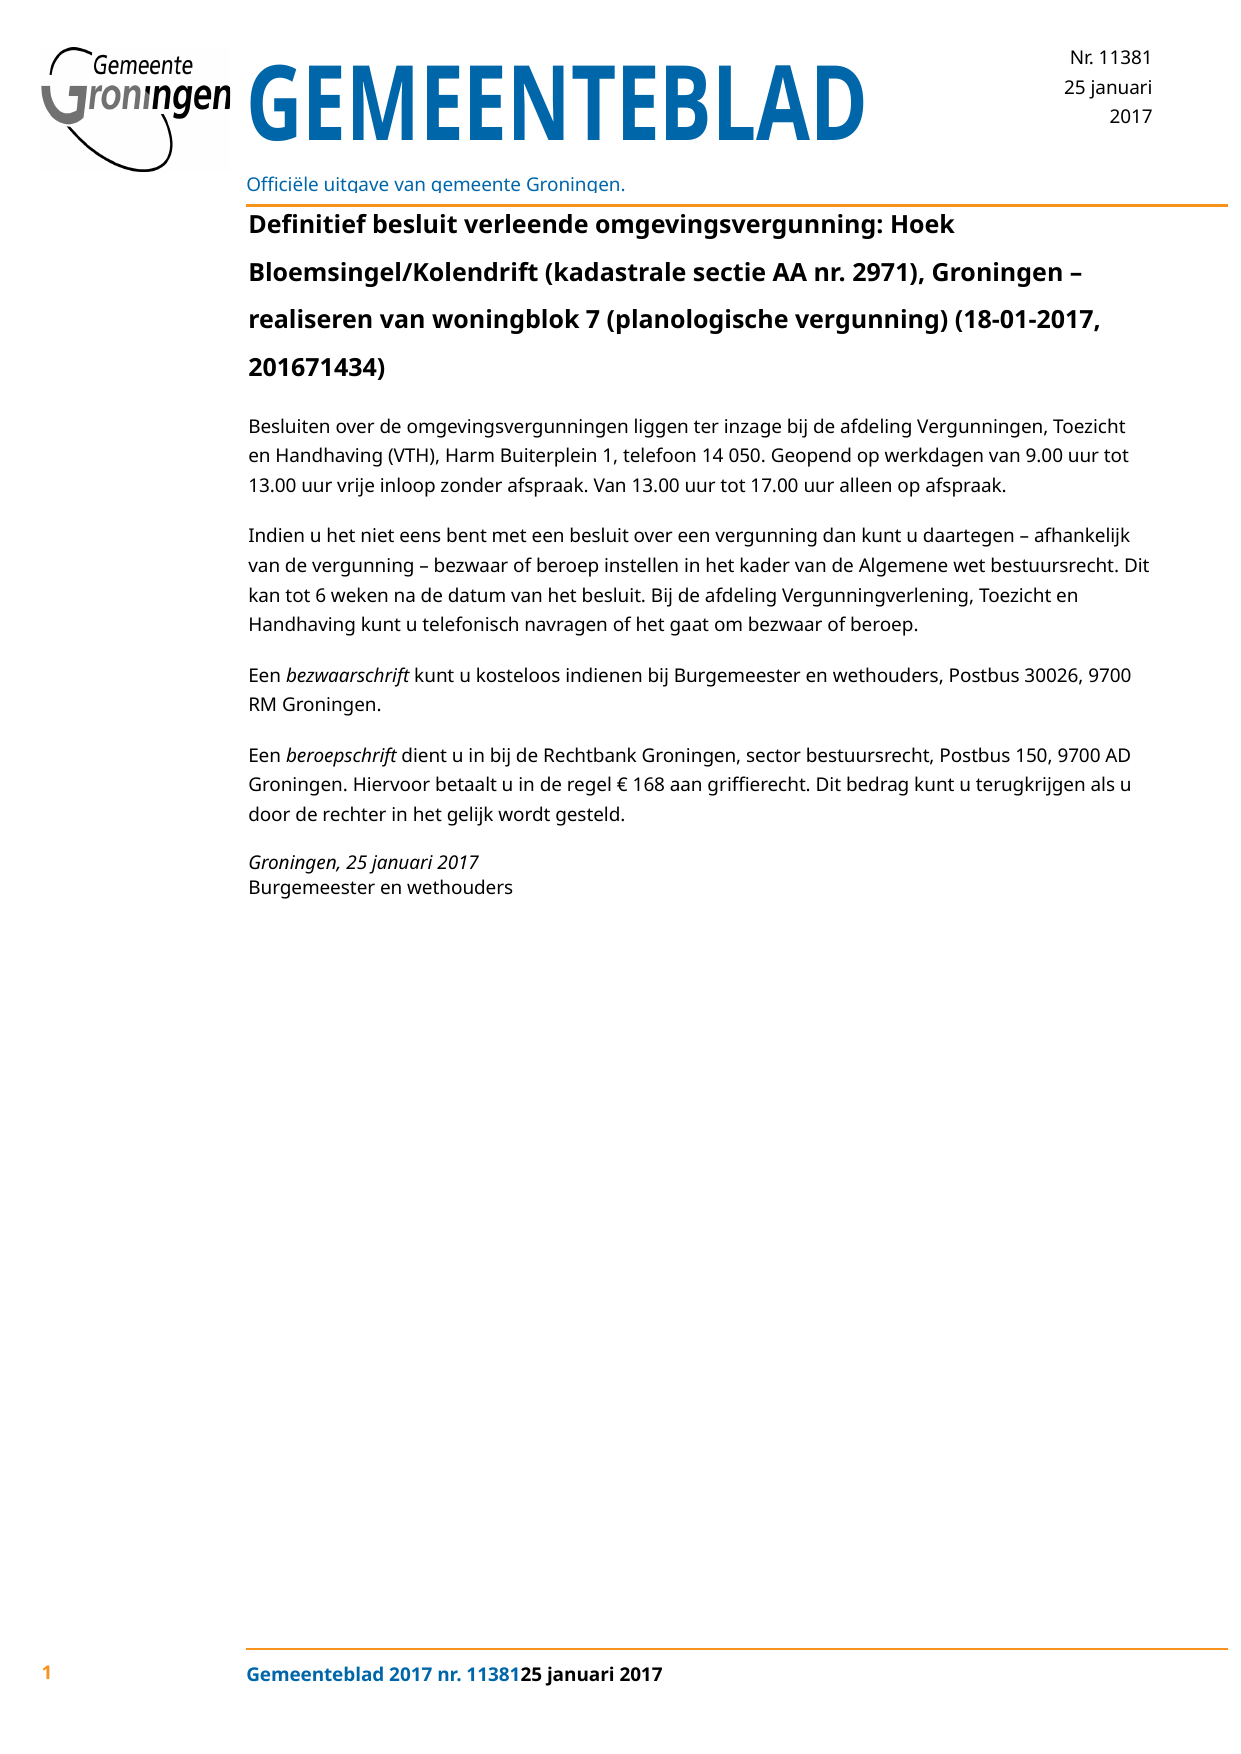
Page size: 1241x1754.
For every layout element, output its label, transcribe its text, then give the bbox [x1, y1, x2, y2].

text Een bezwaarschrift kunt u kosteloos indienen bij Burgemeester en wethouders, Postbus 30026, 9700 RM Groningen. [248, 662, 1152, 717]
text Burgemeester en wethouders [248, 874, 1152, 900]
text Een beroepschrift dient u in bij de Rechtbank Groningen, sector bestuursrecht, Postbus 150, 9700 AD Groningen. Hiervoor betaalt u in de regel € 168 aan griffierecht. Dit bedrag kunt u terugkrijgen als u door de rechter in het gelijk wordt gesteld. [248, 742, 1152, 827]
text Groningen, 25 januari 2017 [248, 849, 1152, 874]
picture [41, 47, 231, 172]
text Indien u het niet eens bent met een besluit over een vergunning dan kunt u daartegen – afhankelijk van de vergunning – bezwaar of beroep instellen in het kader van de Algemene wet bestuursrecht. Dit kan tot 6 weken na de datum van het besluit. Bij de afdeling Vergunningverlening, Toezicht en Handhaving kunt u telefonisch navragen of het gaat om bezwaar of beroep. [248, 523, 1152, 637]
text Definitief besluit verleende omgevingsvergunning: Hoek Bloemsingel/Kolendrift (kadastrale sectie AA nr. 2971), Groningen – realiseren van woningblok 7 (planologische vergunning) (18-01-2017, 201671434) [248, 207, 1152, 384]
text Besluiten over de omgevingsvergunningen liggen ter inzage bij de afdeling Vergunningen, Toezicht en Handhaving (VTH), Harm Buiterplein 1, telefoon 14 050. Geopend op werkdagen van 9.00 uur tot 13.00 uur vrije inloop zonder afspraak. Van 13.00 uur tot 17.00 uur alleen op afspraak. [248, 413, 1152, 498]
